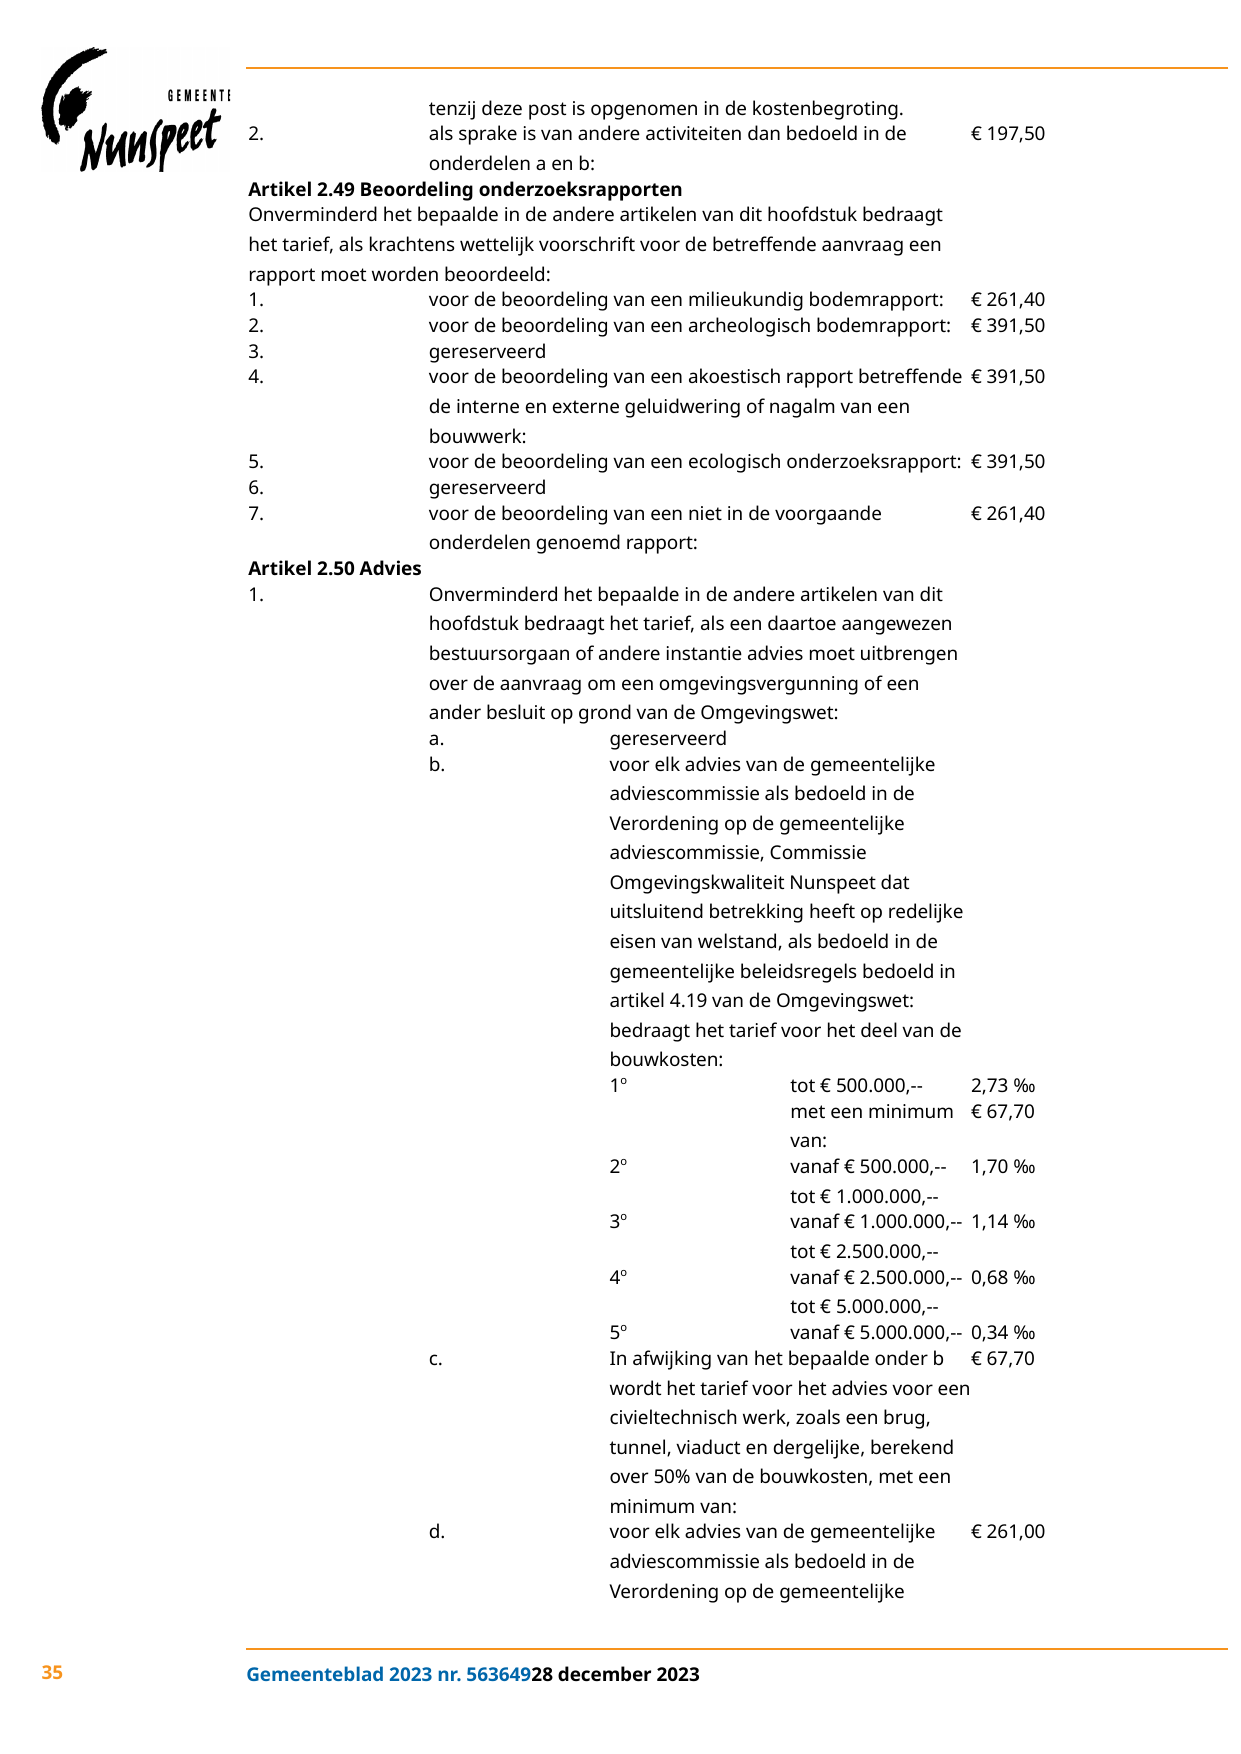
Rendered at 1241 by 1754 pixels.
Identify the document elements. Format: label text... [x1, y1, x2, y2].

table_cell [971, 581, 1152, 725]
table_cell [971, 176, 1152, 202]
table_cell € 391,50 [971, 312, 1152, 338]
table_cell 1. [248, 286, 429, 312]
table_cell voor de beoordeling van een milieukundig bodemrapport: [429, 286, 971, 312]
table_cell [971, 555, 1152, 581]
table_cell € 261,40 [971, 500, 1152, 555]
table_cell voor de beoordeling van een archeologisch bodemrapport: [429, 312, 971, 338]
table_cell € 197,50 [971, 121, 1152, 176]
table_cell € 67,70 [971, 1345, 1152, 1519]
table_cell [971, 95, 1152, 121]
table_cell a. [429, 725, 609, 751]
table_cell 3. [248, 338, 429, 364]
table_cell tot € 500.000,-- [790, 1073, 971, 1098]
table_cell 1,14 ‰ [971, 1209, 1152, 1264]
table_cell voor de beoordeling van een ecologisch onderzoeksrapport: [429, 449, 971, 474]
table_cell [971, 202, 1152, 286]
table_cell € 391,50 [971, 364, 1152, 448]
table_cell gereserveerd [609, 725, 971, 751]
table_cell gereserveerd [429, 474, 971, 500]
table_cell 3o [609, 1209, 790, 1264]
table_cell [971, 474, 1152, 500]
table_cell met een minimum van: [790, 1098, 971, 1153]
table_cell voor de beoordeling van een niet in de voorgaande onderdelen genoemd rapport: [429, 500, 971, 555]
table_cell voor elk advies van de gemeentelijke adviescommissie als bedoeld in de Verordening op de gemeentelijke [609, 1519, 971, 1604]
table_cell 2,73 ‰ [971, 1073, 1152, 1098]
table_cell 4. [248, 364, 429, 448]
table_cell tenzij deze post is opgenomen in de kostenbegroting. [429, 95, 971, 121]
table_cell [609, 1098, 790, 1153]
table_cell 2. [248, 312, 429, 338]
table_cell Onverminderd het bepaalde in de andere artikelen van dit hoofdstuk bedraagt het tarief, als een daartoe aangewezen bestuursorgaan of andere instantie advies moet uitbrengen over de aanvraag om een omgevingsvergunning of een ander besluit op grond van de Omgevingswet: [429, 581, 971, 725]
table_cell € 391,50 [971, 449, 1152, 474]
table_cell Artikel 2.49 Beoordeling onderzoeksrapporten [248, 176, 971, 202]
table_cell 0,34 ‰ [971, 1319, 1152, 1345]
table_cell 2. [248, 121, 429, 176]
table_cell vanaf € 1.000.000,-- tot € 2.500.000,-- [790, 1209, 971, 1264]
table_cell € 67,70 [971, 1098, 1152, 1153]
table_cell 2o [609, 1154, 790, 1209]
table_cell Artikel 2.50 Advies [248, 555, 971, 581]
picture [41, 47, 231, 172]
table_cell vanaf € 5.000.000,-- [790, 1319, 971, 1345]
table_cell 1,70 ‰ [971, 1154, 1152, 1209]
table_cell voor elk advies van de gemeentelijke adviescommissie als bedoeld in de Verordening op de gemeentelijke adviescommissie, Commissie Omgevingskwaliteit Nunspeet dat uitsluitend betrekking heeft op redelijke eisen van welstand, als bedoeld in de gemeentelijke beleidsregels bedoeld in artikel 4.19 van de Omgevingswet: bedraagt het tarief voor het deel van de bouwkosten: [609, 751, 971, 1072]
table_cell € 261,40 [971, 286, 1152, 312]
table_cell Onverminderd het bepaalde in de andere artikelen van dit hoofdstuk bedraagt het tarief, als krachtens wettelijk voorschrift voor de betreffende aanvraag een rapport moet worden beoordeeld: [248, 202, 971, 286]
table_cell 6. [248, 474, 429, 500]
table_cell vanaf € 2.500.000,-- tot € 5.000.000,-- [790, 1264, 971, 1319]
table_cell vanaf € 500.000,-- tot € 1.000.000,-- [790, 1154, 971, 1209]
table_cell gereserveerd [429, 338, 971, 364]
table_cell In afwijking van het bepaalde onder b wordt het tarief voor het advies voor een civieltechnisch werk, zoals een brug, tunnel, viaduct en dergelijke, berekend over 50% van de bouwkosten, met een minimum van: [609, 1345, 971, 1519]
table_cell [971, 725, 1152, 751]
table_cell [971, 338, 1152, 364]
table_cell als sprake is van andere activiteiten dan bedoeld in de onderdelen a en b: [429, 121, 971, 176]
table_cell voor de beoordeling van een akoestisch rapport betreffende de interne en externe geluidwering of nagalm van een bouwwerk: [429, 364, 971, 448]
table_cell 1o [609, 1073, 790, 1098]
table_cell € 261,00 [971, 1519, 1152, 1604]
table_cell [971, 751, 1152, 1072]
table_cell 5o [609, 1319, 790, 1345]
table_cell b. [429, 751, 609, 1345]
table_cell 0,68 ‰ [971, 1264, 1152, 1319]
table_cell 7. [248, 500, 429, 555]
table_cell [248, 95, 429, 121]
table_cell 5. [248, 449, 429, 474]
table_cell 4o [609, 1264, 790, 1319]
table_cell d. [429, 1519, 609, 1604]
table_cell 1. [248, 581, 429, 1604]
table_cell c. [429, 1345, 609, 1519]
